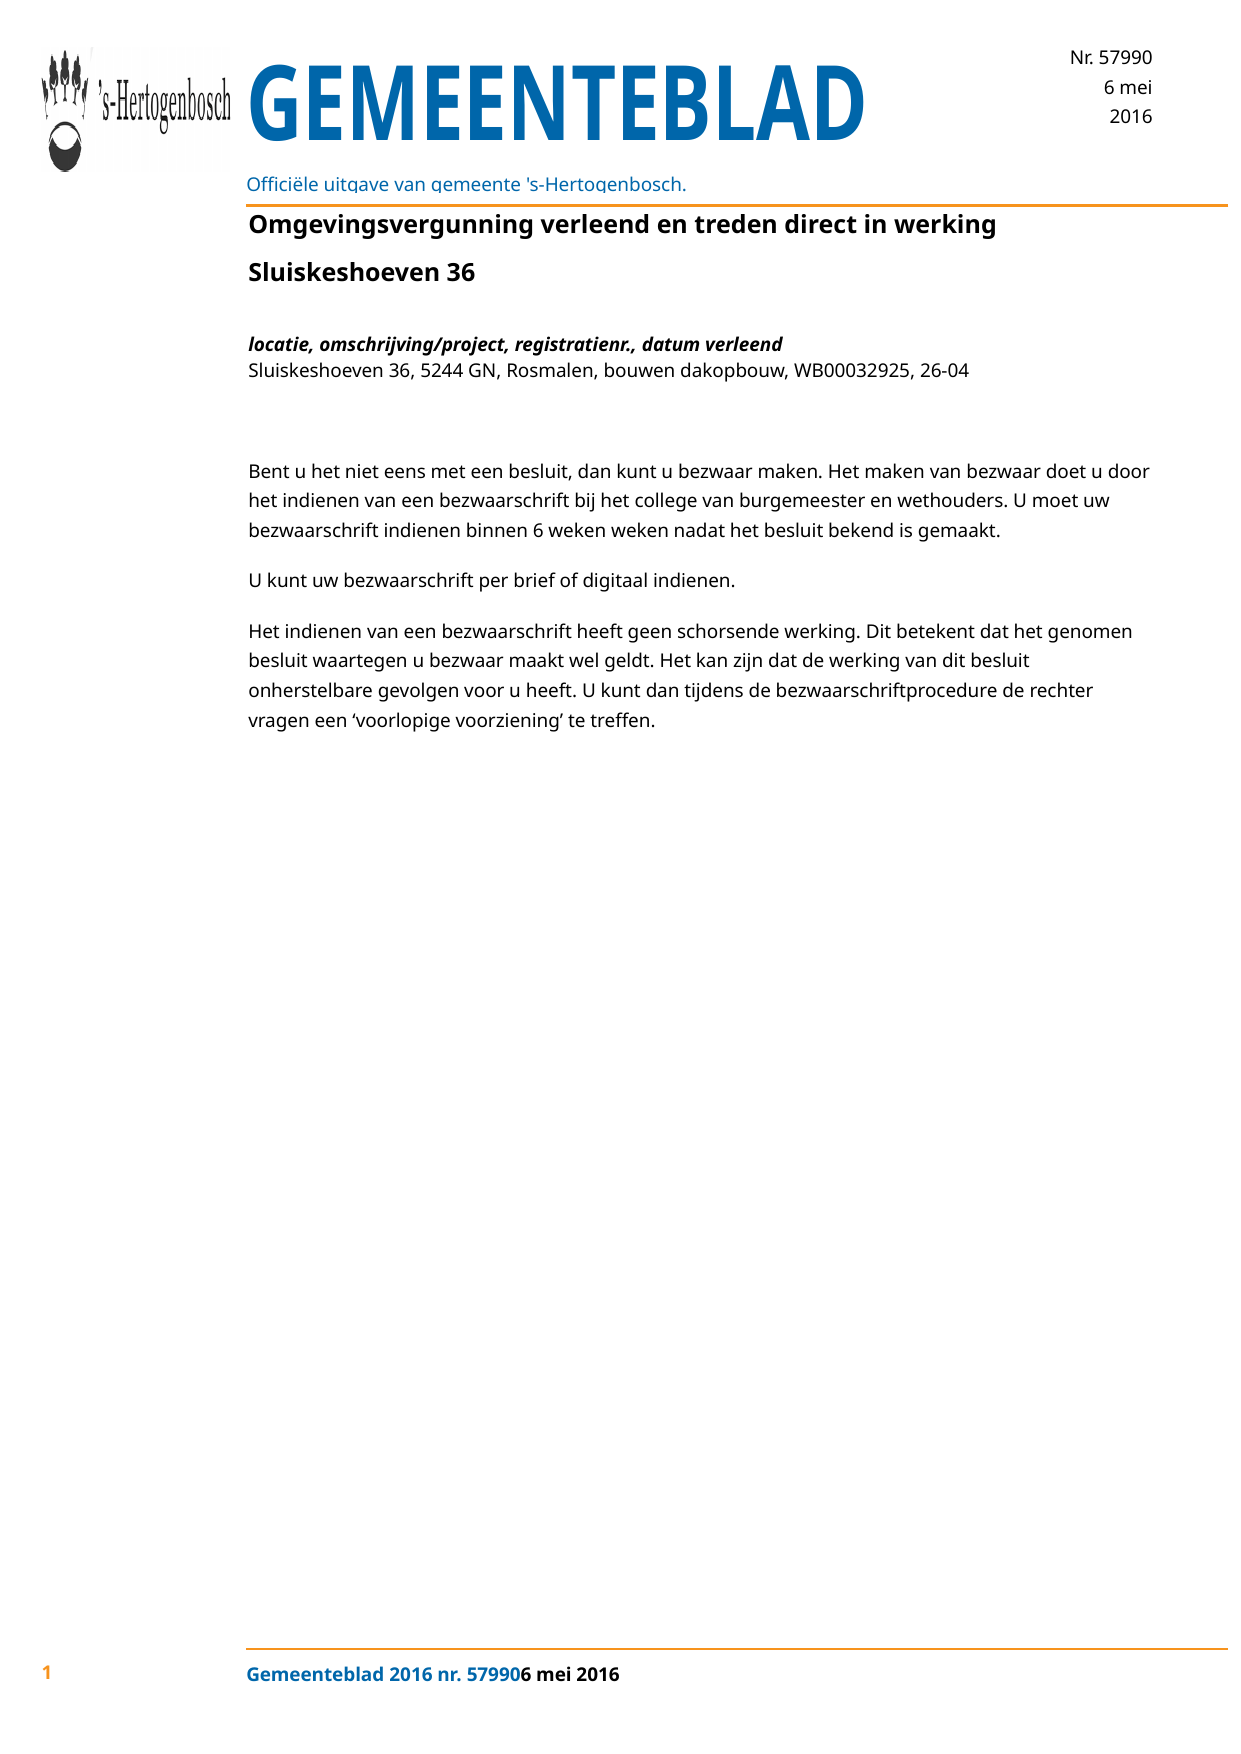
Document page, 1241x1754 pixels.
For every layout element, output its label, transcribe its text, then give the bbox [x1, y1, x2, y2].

text Bent u het niet eens met een besluit, dan kunt u bezwaar maken. Het maken van bezwaar doet u door het indienen van een bezwaarschrift bij het college van burgemeester en wethouders. U moet uw bezwaarschrift indienen binnen 6 weken weken nadat het besluit bekend is gemaakt. [248, 458, 1152, 543]
text Het indienen van een bezwaarschrift heeft geen schorsende werking. Dit betekent dat het genomen besluit waartegen u bezwaar maakt wel geldt. Het kan zijn dat de werking van dit besluit onherstelbare gevolgen voor u heeft. U kunt dan tijdens de bezwaarschriftprocedure de rechter vragen een ‘voorlopige voorziening’ te treffen. [248, 618, 1152, 732]
picture [41, 47, 231, 172]
text Omgevingsvergunning verleend en treden direct in werking Sluiskeshoeven 36 [248, 207, 1152, 288]
text Sluiskeshoeven 36, 5244 GN, Rosmalen, bouwen dakopbouw, WB00032925, 26-04 [248, 357, 1152, 383]
text U kunt uw bezwaarschrift per brief of digitaal indienen. [248, 568, 1152, 593]
text locatie, omschrijving/project, registratienr., datum verleend [248, 331, 1152, 357]
